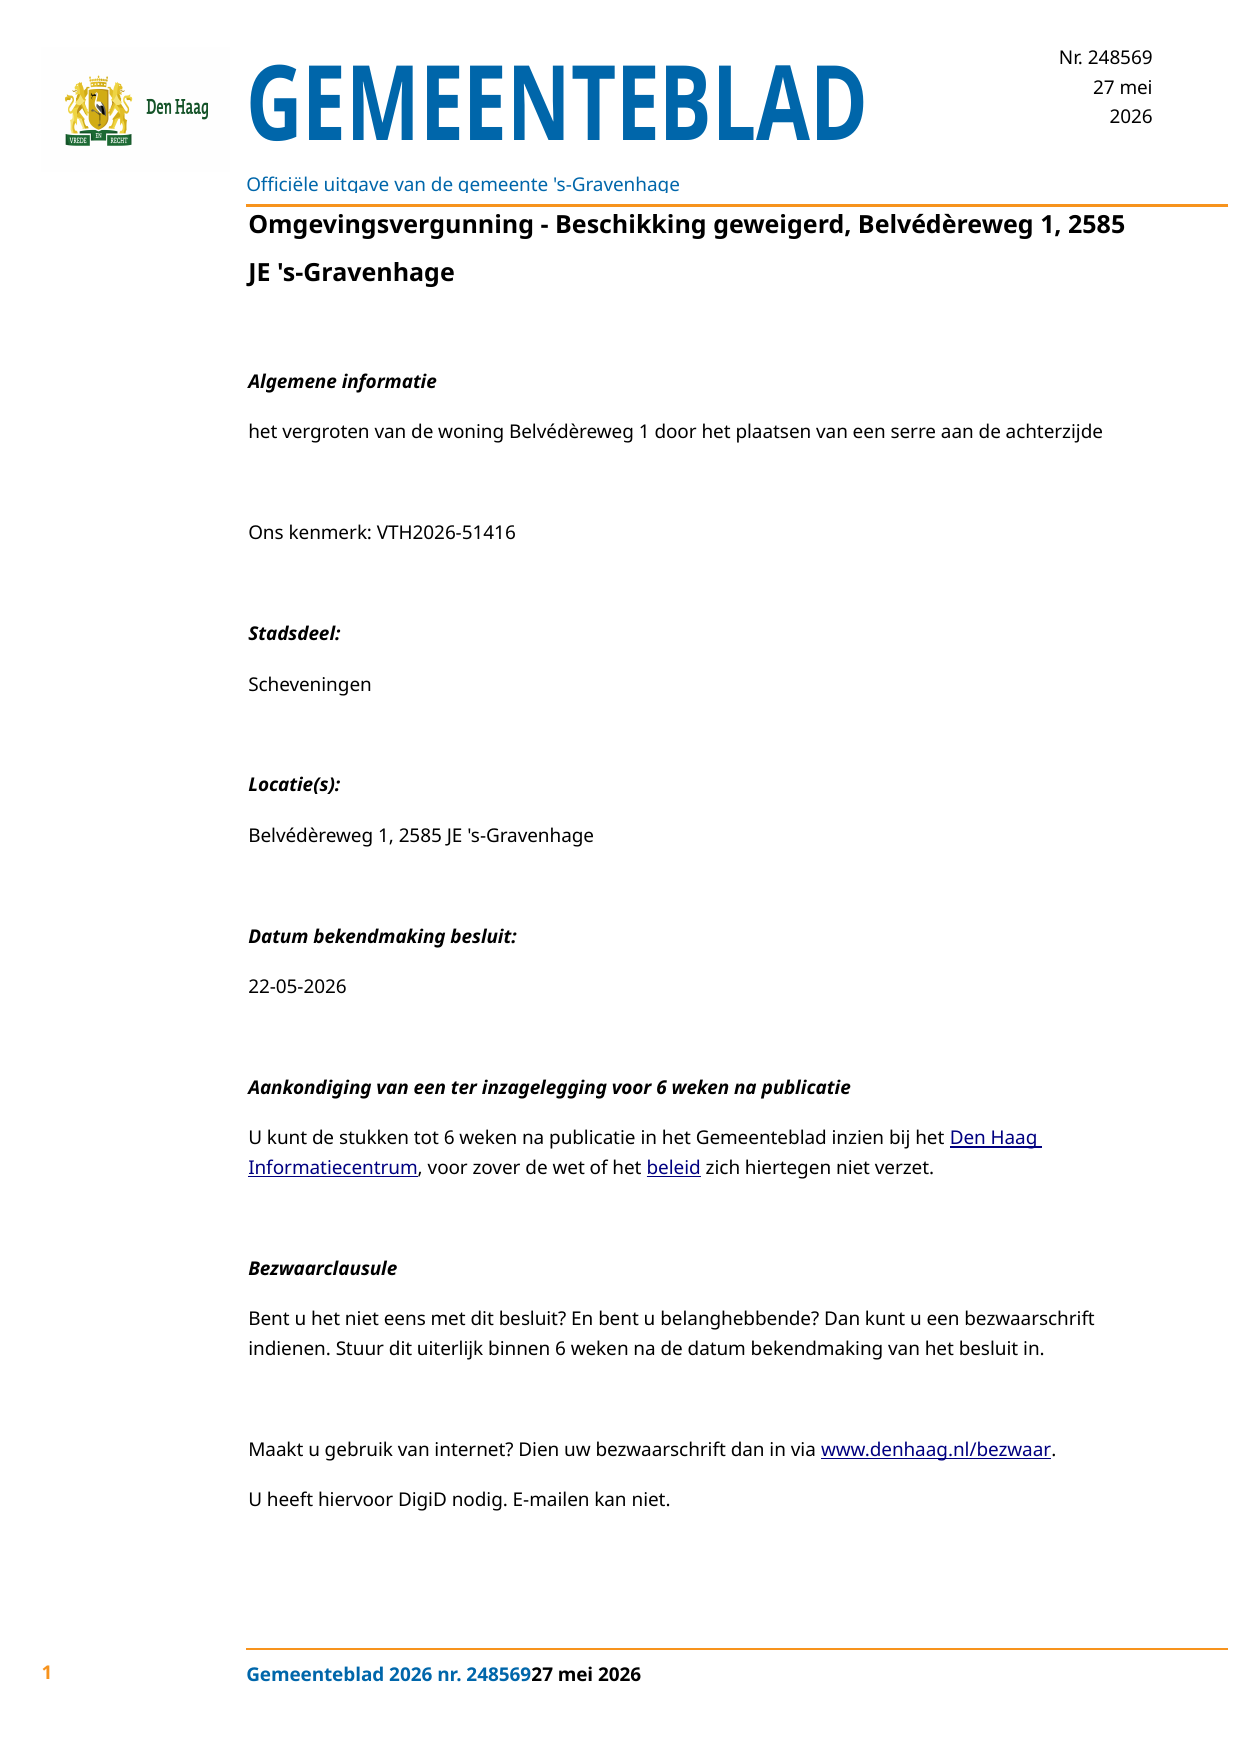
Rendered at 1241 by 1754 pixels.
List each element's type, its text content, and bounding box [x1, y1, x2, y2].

text Scheveningen [248, 671, 1152, 697]
text Algemene informatie [248, 368, 1152, 394]
text 22-05-2026 [248, 973, 1152, 999]
text Locatie(s): [248, 772, 1152, 797]
text U kunt de stukken tot 6 weken na publicatie in het Gemeenteblad inzien bij het Den Haag Informatiecentrum, voor zover de wet of het beleid zich hiertegen niet verzet. [248, 1124, 1152, 1180]
text Maakt u gebruik van internet? Dien uw bezwaarschrift dan in via www.denhaag.nl/bezwaar. [248, 1436, 1152, 1462]
text U heeft hiervoor DigiD nodig. E-mailen kan niet. [248, 1486, 1152, 1512]
picture [41, 47, 231, 172]
text Bezwaarclausule [248, 1255, 1152, 1281]
text Stadsdeel: [248, 620, 1152, 646]
text Belvédèreweg 1, 2585 JE 's-Gravenhage [248, 822, 1152, 848]
text Bent u het niet eens met dit besluit? En bent u belanghebbende? Dan kunt u een bezwaarschrift indienen. Stuur dit uiterlijk binnen 6 weken na de datum bekendmaking van het besluit in. [248, 1305, 1152, 1361]
text het vergroten van de woning Belvédèreweg 1 door het plaatsen van een serre aan de achterzijde [248, 419, 1152, 444]
text Aankondiging van een ter inzagelegging voor 6 weken na publicatie [248, 1074, 1152, 1100]
text Omgevingsvergunning - Beschikking geweigerd, Belvédèreweg 1, 2585 JE 's-Gravenhage [248, 207, 1152, 288]
text Datum bekendmaking besluit: [248, 923, 1152, 949]
text Ons kenmerk: VTH2026-51416 [248, 519, 1152, 545]
